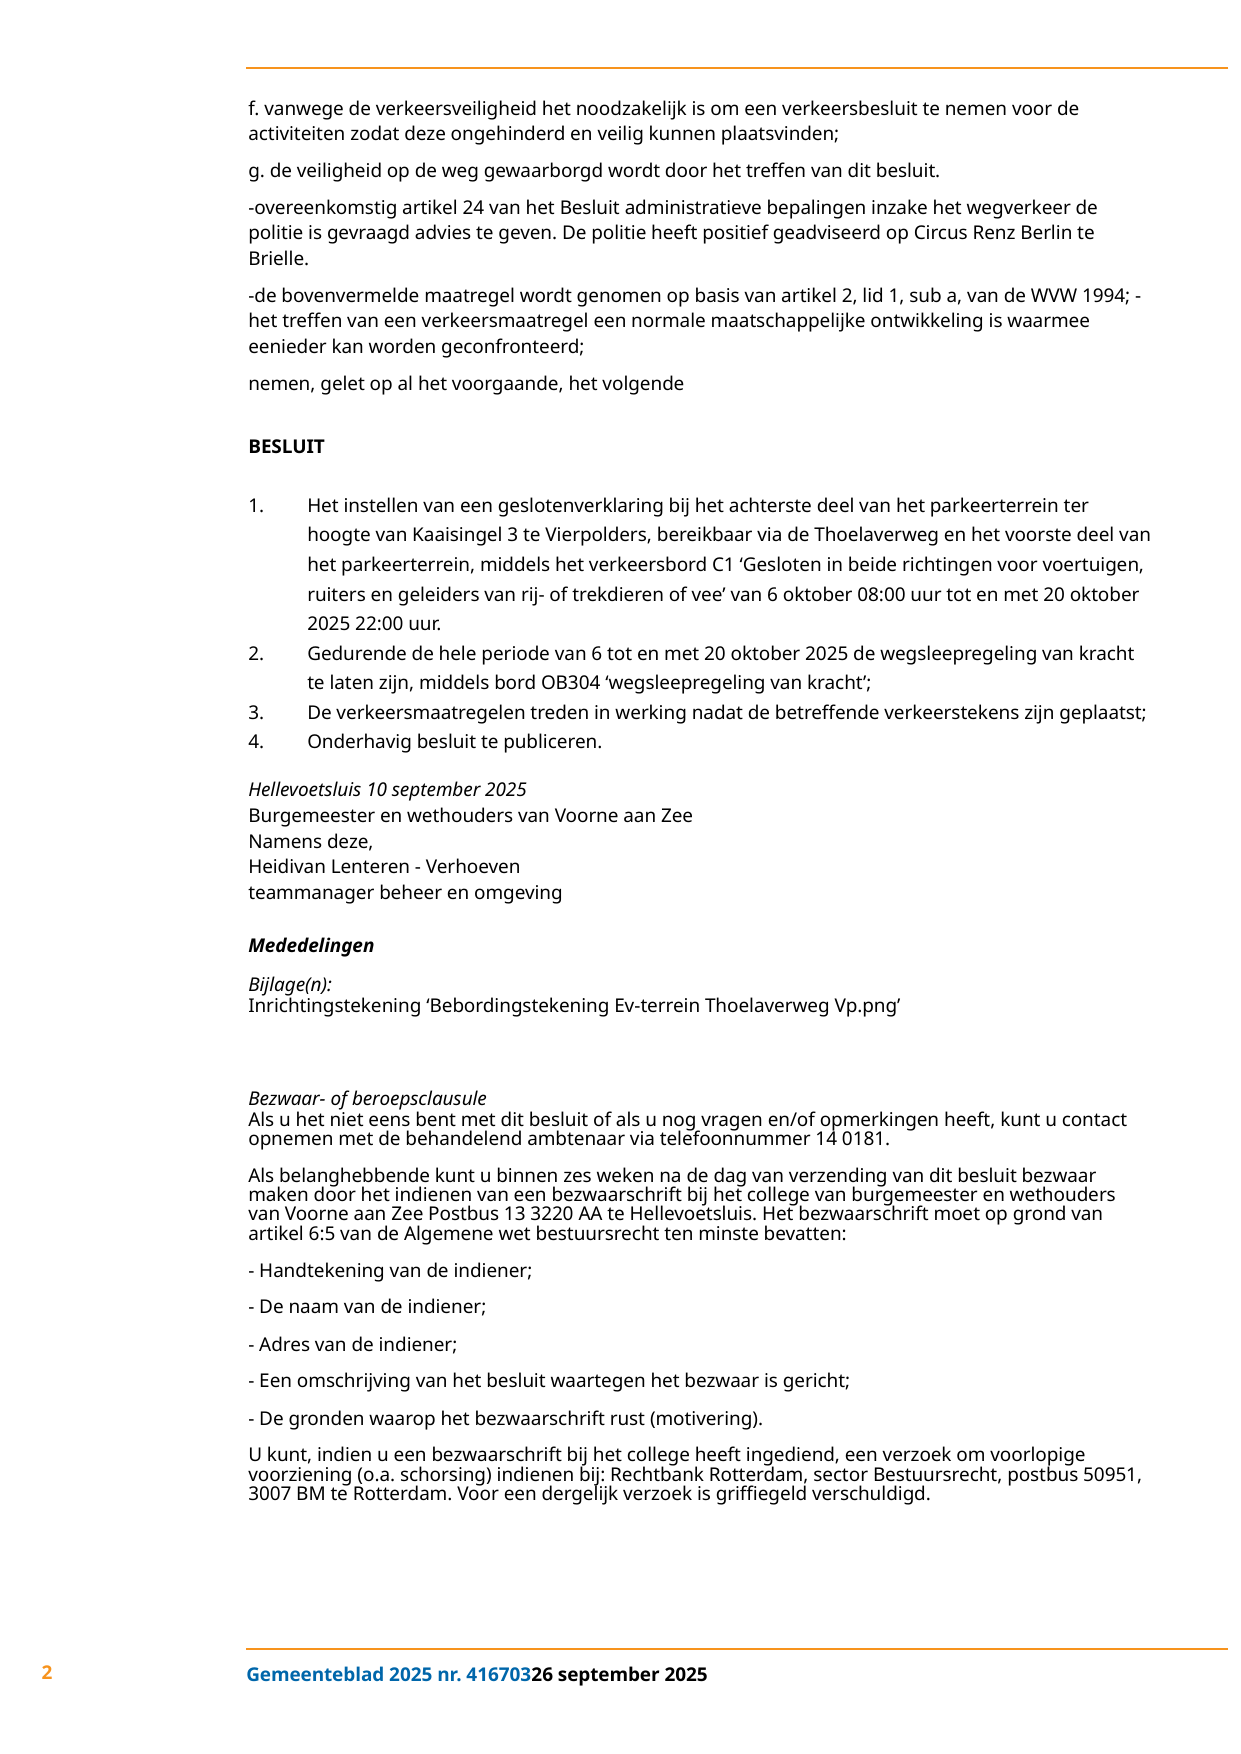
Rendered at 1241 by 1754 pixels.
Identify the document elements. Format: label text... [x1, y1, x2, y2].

text Burgemeester en wethouders van Voorne aan Zee [248, 802, 1152, 828]
text Bezwaar- of beroepsclausule [248, 1085, 1152, 1111]
text - Een omschrijving van het besluit waartegen het bezwaar is gericht; [248, 1372, 1152, 1392]
text f. vanwege de verkeersveiligheid het noodzakelijk is om een verkeersbesluit te nemen voor de activiteiten zodat deze ongehinderd en veilig kunnen plaatsvinden; [248, 95, 1152, 146]
list De verkeersmaatregelen treden in werking nadat de betreffende verkeerstekens zijn geplaatst; [248, 699, 1152, 725]
text nemen, gelet op al het voorgaande, het volgende [248, 370, 1152, 396]
list Het instellen van een geslotenverklaring bij het achterste deel van het parkeerterrein ter hoogte van Kaaisingel 3 te Vierpolders, bereikbaar via de Thoelaverweg en het voorste deel van het parkeerterrein, middels het verkeersbord C1 ‘Gesloten in beide richtingen voor voertuigen, ruiters en geleiders van rij- of trekdieren of vee’ van 6 oktober 08:00 uur tot en met 20 oktober 2025 22:00 uur. [248, 492, 1152, 636]
picture [41, 47, 231, 172]
text Als u het niet eens bent met dit besluit of als u nog vragen en/of opmerkingen heeft, kunt u contact opnemen met de behandelend ambtenaar via telefoonnummer 14 0181. [248, 1111, 1152, 1149]
list Onderhavig besluit te publiceren. [248, 729, 1152, 754]
text - Handtekening van de indiener; [248, 1262, 1152, 1281]
text Hellevoetsluis 10 september 2025 [248, 776, 1152, 802]
text - Adres van de indiener; [248, 1336, 1152, 1355]
text g. de veiligheid op de weg gewaarborgd wordt door het treffen van dit besluit. [248, 157, 1152, 183]
text BESLUIT [248, 433, 1152, 458]
list Gedurende de hele periode van 6 tot en met 20 oktober 2025 de wegsleepregeling van kracht te laten zijn, middels bord OB304 ‘wegsleepregeling van kracht’; [248, 640, 1152, 695]
text teammanager beheer en omgeving [248, 879, 1152, 905]
text -overeenkomstig artikel 24 van het Besluit administratieve bepalingen inzake het wegverkeer de politie is gevraagd advies te geven. De politie heeft positief geadviseerd op Circus Renz Berlin te Brielle. [248, 194, 1152, 271]
text U kunt, indien u een bezwaarschrift bij het college heeft ingediend, een verzoek om voorlopige voorziening (o.a. schorsing) indienen bij: Rechtbank Rotterdam, sector Bestuursrecht, postbus 50951, 3007 BM te Rotterdam. Voor een dergelijk verzoek is griffiegeld verschuldigd. [248, 1446, 1152, 1504]
text Inrichtingstekening ‘Bebordingstekening Ev-terrein Thoelaverweg Vp.png’ [248, 997, 1152, 1017]
text - De naam van de indiener; [248, 1298, 1152, 1318]
text Als belanghebbende kunt u binnen zes weken na de dag van verzending van dit besluit bezwaar maken door het indienen van een bezwaarschrift bij het college van burgemeester en wethouders van Voorne aan Zee Postbus 13 3220 AA te Hellevoetsluis. Het bezwaarschrift moet op grond van artikel 6:5 van de Algemene wet bestuursrecht ten minste bevatten: [248, 1167, 1152, 1244]
text Heidivan Lenteren - Verhoeven [248, 854, 1152, 879]
text - De gronden waarop het bezwaarschrift rust (motivering). [248, 1409, 1152, 1429]
text Namens deze, [248, 828, 1152, 854]
text Bijlage(n): [248, 972, 1152, 997]
text Mededelingen [248, 932, 1152, 958]
text -de bovenvermelde maatregel wordt genomen op basis van artikel 2, lid 1, sub a, van de WVW 1994; -het treffen van een verkeersmaatregel een normale maatschappelijke ontwikkeling is waarmee eenieder kan worden geconfronteerd; [248, 282, 1152, 359]
